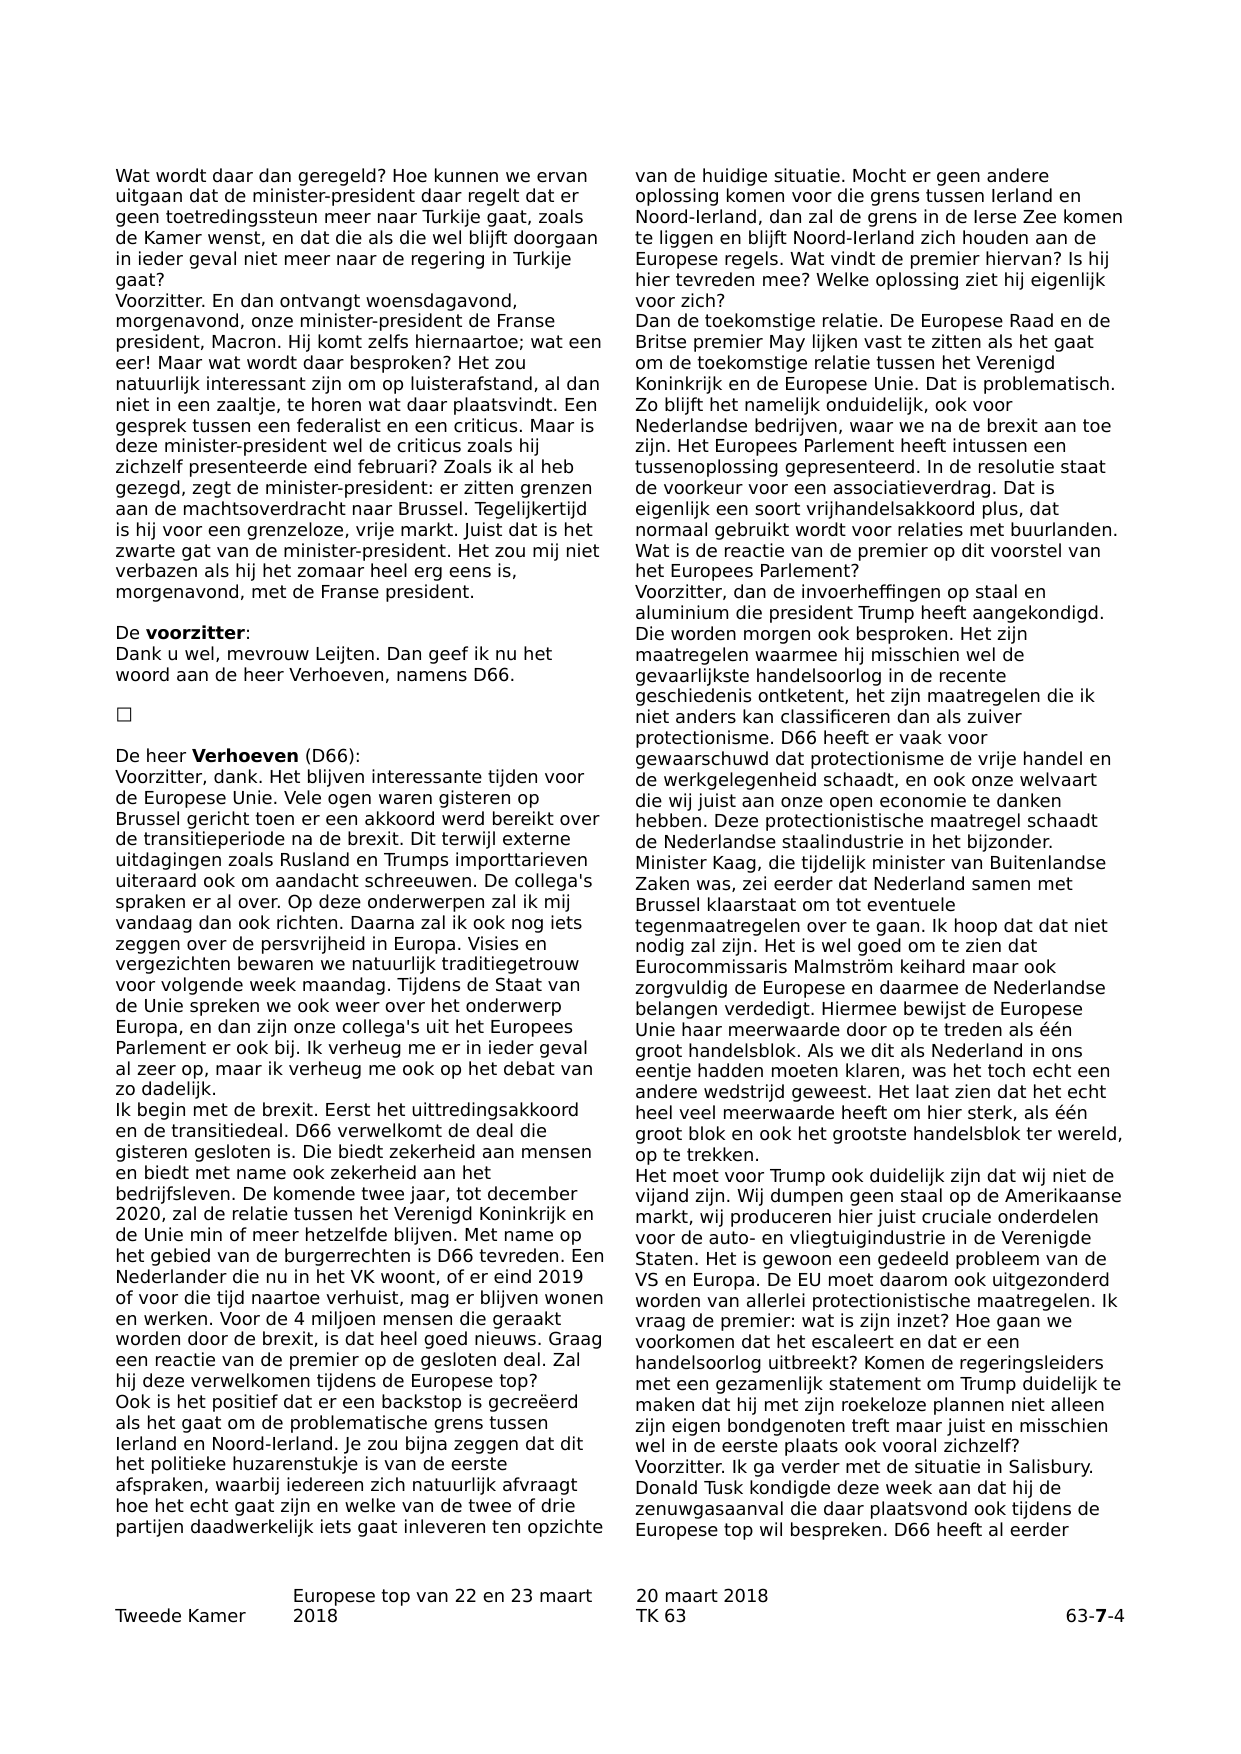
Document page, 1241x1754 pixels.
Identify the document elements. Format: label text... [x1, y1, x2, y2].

text De heer Verhoeven (D66): [115, 746, 605, 767]
text Minister Kaag, die tijdelijk minister van Buitenlandse Zaken was, zei eerder dat Nederland samen met Brussel klaarstaat om tot eventuele tegenmaatregelen over te gaan. Ik hoop dat dat niet nodig zal zijn. Het is wel goed om te zien dat Eurocommissaris Malmström keihard maar ook zorgvuldig de Europese en daarmee de Nederlandse belangen verdedigt. Hiermee bewijst de Europese Unie haar meerwaarde door op te treden als één groot handelsblok. Als we dit als Nederland in ons eentje hadden moeten klaren, was het toch echt een andere wedstrijd geweest. Het laat zien dat het echt heel veel meerwaarde heeft om hier sterk, als één groot blok en ook het grootste handelsblok ter wereld, op te trekken. [635, 853, 1125, 1165]
text Dan de toekomstige relatie. De Europese Raad en de Britse premier May lijken vast te zitten als het gaat om de toekomstige relatie tussen het Verenigd Koninkrijk en de Europese Unie. Dat is problematisch. Zo blijft het namelijk onduidelijk, ook voor Nederlandse bedrijven, waar we na de brexit aan toe zijn. Het Europees Parlement heeft intussen een tussenoplossing gepresenteerd. In de resolutie staat de voorkeur voor een associatieverdrag. Dat is eigenlijk een soort vrijhandelsakkoord plus, dat normaal gebruikt wordt voor relaties met buurlanden. Wat is de reactie van de premier op dit voorstel van het Europees Parlement? [635, 311, 1125, 582]
text Het moet voor Trump ook duidelijk zijn dat wij niet de vijand zijn. Wij dumpen geen staal op de Amerikaanse markt, wij produceren hier juist cruciale onderdelen voor de auto- en vliegtuigindustrie in de Verenigde Staten. Het is gewoon een gedeeld probleem van de VS en Europa. De EU moet daarom ook uitgezonderd worden van allerlei protectionistische maatregelen. Ik vraag de premier: wat is zijn inzet? Hoe gaan we voorkomen dat het escaleert en dat er een handelsoorlog uitbreekt? Komen de regeringsleiders met een gezamenlijk statement om Trump duidelijk te maken dat hij met zijn roekeloze plannen niet alleen zijn eigen bondgenoten treft maar juist en misschien wel in de eerste plaats ook vooral zichzelf? [635, 1165, 1125, 1457]
text Ik begin met de brexit. Eerst het uittredingsakkoord en de transitiedeal. D66 verwelkomt de deal die gisteren gesloten is. Die biedt zekerheid aan mensen en biedt met name ook zekerheid aan het bedrijfsleven. De komende twee jaar, tot december 2020, zal de relatie tussen het Verenigd Koninkrijk en de Unie min of meer hetzelfde blijven. Met name op het gebied van de burgerrechten is D66 tevreden. Een Nederlander die nu in het VK woont, of er eind 2019 of voor die tijd naartoe verhuist, mag er blijven wonen en werken. Voor de 4 miljoen mensen die geraakt worden door de brexit, is dat heel goed nieuws. Graag een reactie van de premier op de gesloten deal. Zal hij deze verwelkomen tijdens de Europese top? [115, 1100, 605, 1392]
text Voorzitter. Ik ga verder met de situatie in Salisbury. Donald Tusk kondigde deze week aan dat hij de zenuwgasaanval die daar plaatsvond ook tijdens de Europese top wil bespreken. D66 heeft al eerder [635, 1457, 1125, 1540]
text Wat wordt daar dan geregeld? Hoe kunnen we ervan uitgaan dat de minister-president daar regelt dat er geen toetredingssteun meer naar Turkije gaat, zoals de Kamer wenst, en dat die als die wel blijft doorgaan in ieder geval niet meer naar de regering in Turkije gaat? [115, 165, 605, 290]
text Voorzitter, dan de invoerheffingen op staal en aluminium die president Trump heeft aangekondigd. Die worden morgen ook besproken. Het zijn maatregelen waarmee hij misschien wel de gevaarlijkste handelsoorlog in de recente geschiedenis ontketent, het zijn maatregelen die ik niet anders kan classificeren dan als zuiver protectionisme. D66 heeft er vaak voor gewaarschuwd dat protectionisme de vrije handel en de werkgelegenheid schaadt, en ook onze welvaart die wij juist aan onze open economie te danken hebben. Deze protectionistische maatregel schaadt de Nederlandse staalindustrie in het bijzonder. [635, 582, 1125, 853]
text Voorzitter. En dan ontvangt woensdagavond, morgenavond, onze minister-president de Franse president, Macron. Hij komt zelfs hiernaartoe; wat een eer! Maar wat wordt daar besproken? Het zou natuurlijk interessant zijn om op luisterafstand, al dan niet in een zaaltje, te horen wat daar plaatsvindt. Een gesprek tussen een federalist en een criticus. Maar is deze minister-president wel de criticus zoals hij zichzelf presenteerde eind februari? Zoals ik al heb gezegd, zegt de minister-president: er zitten grenzen aan de machtsoverdracht naar Brussel. Tegelijkertijd is hij voor een grenzeloze, vrije markt. Juist dat is het zwarte gat van de minister-president. Het zou mij niet verbazen als hij het zomaar heel erg eens is, morgenavond, met de Franse president. [115, 290, 605, 603]
text ⬜ [115, 705, 605, 726]
text Ook is het positief dat er een backstop is gecreëerd als het gaat om de problematische grens tussen Ierland en Noord-Ierland. Je zou bijna zeggen dat dit het politieke huzarenstukje is van de eerste afspraken, waarbij iedereen zich natuurlijk afvraagt hoe het echt gaat zijn en welke van de twee of drie partijen daadwerkelijk iets gaat inleveren ten opzichte [115, 1392, 605, 1537]
text Voorzitter, dank. Het blijven interessante tijden voor de Europese Unie. Vele ogen waren gisteren op Brussel gericht toen er een akkoord werd bereikt over de transitieperiode na de brexit. Dit terwijl externe uitdagingen zoals Rusland en Trumps importtarieven uiteraard ook om aandacht schreeuwen. De collega's spraken er al over. Op deze onderwerpen zal ik mij vandaag dan ook richten. Daarna zal ik ook nog iets zeggen over de persvrijheid in Europa. Visies en vergezichten bewaren we natuurlijk traditiegetrouw voor volgende week maandag. Tijdens de Staat van de Unie spreken we ook weer over het onderwerp Europa, en dan zijn onze collega's uit het Europees Parlement er ook bij. Ik verheug me er in ieder geval al zeer op, maar ik verheug me ook op het debat van zo dadelijk. [115, 767, 605, 1100]
text De voorzitter: [115, 623, 605, 643]
text Dank u wel, mevrouw Leijten. Dan geef ik nu het woord aan de heer Verhoeven, namens D66. [115, 643, 605, 685]
text van de huidige situatie. Mocht er geen andere oplossing komen voor die grens tussen Ierland en Noord-Ierland, dan zal de grens in de Ierse Zee komen te liggen en blijft Noord-Ierland zich houden aan de Europese regels. Wat vindt de premier hiervan? Is hij hier tevreden mee? Welke oplossing ziet hij eigenlijk voor zich? [635, 165, 1125, 311]
